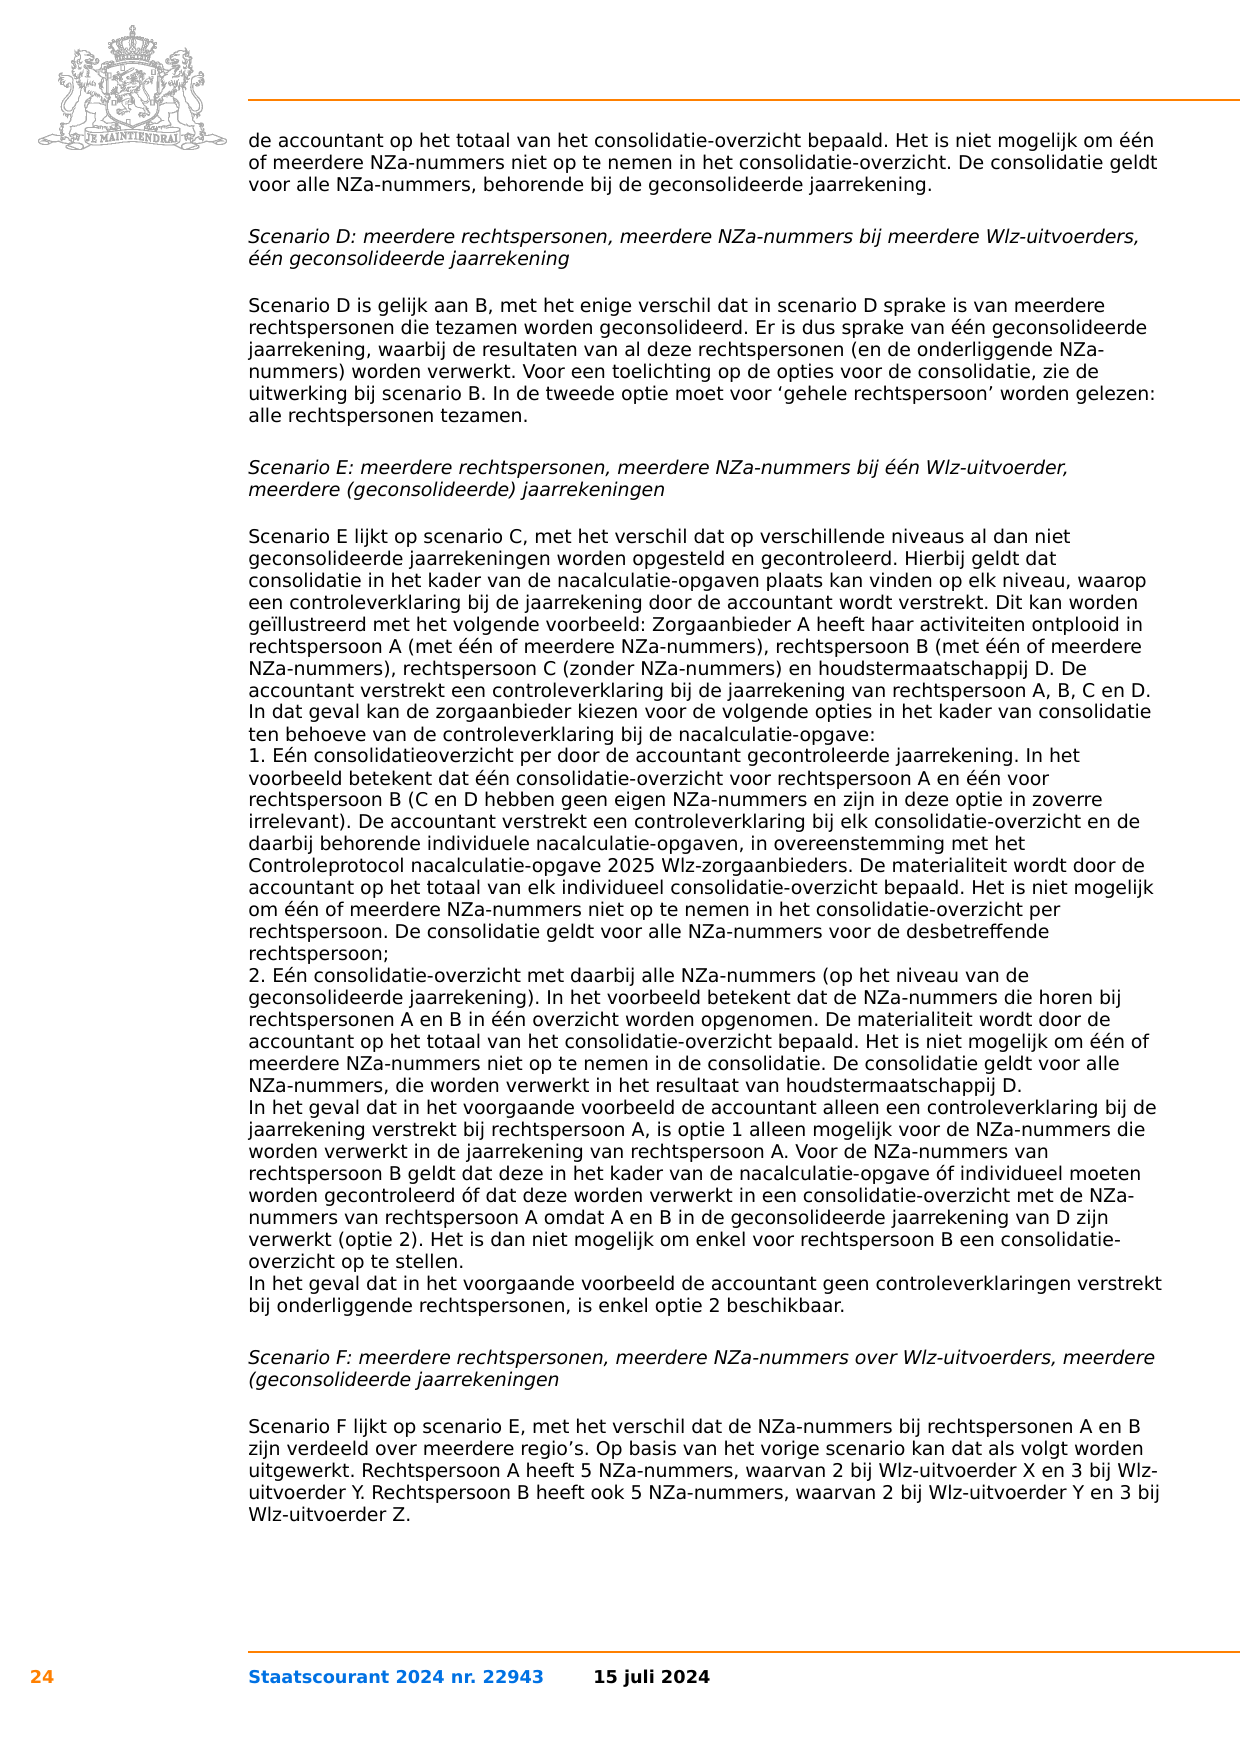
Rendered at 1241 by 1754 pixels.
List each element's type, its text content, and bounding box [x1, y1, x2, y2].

text 2. Eén consolidatie-overzicht met daarbij alle NZa-nummers (op het niveau van de geconsolideerde jaarrekening). In het voorbeeld betekent dat de NZa-nummers die horen bij rechtspersonen A en B in één overzicht worden opgenomen. De materialiteit wordt door de accountant op het totaal van het consolidatie-overzicht bepaald. Het is niet mogelijk om één of meerdere NZa-nummers niet op te nemen in de consolidatie. De consolidatie geldt voor alle NZa-nummers, die worden verwerkt in het resultaat van houdstermaatschappij D. [248, 965, 1163, 1097]
text In het geval dat in het voorgaande voorbeeld de accountant alleen een controleverklaring bij de jaarrekening verstrekt bij rechtspersoon A, is optie 1 alleen mogelijk voor de NZa-nummers die worden verwerkt in de jaarrekening van rechtspersoon A. Voor de NZa-nummers van rechtspersoon B geldt dat deze in het kader van de nacalculatie-opgave óf individueel moeten worden gecontroleerd óf dat deze worden verwerkt in een consolidatie-overzicht met de NZa-nummers van rechtspersoon A omdat A en B in de geconsolideerde jaarrekening van D zijn verwerkt (optie 2). Het is dan niet mogelijk om enkel voor rechtspersoon B een consolidatie-overzicht op te stellen. [248, 1097, 1163, 1273]
text 1. Eén consolidatieoverzicht per door de accountant gecontroleerde jaarrekening. In het voorbeeld betekent dat één consolidatie-overzicht voor rechtspersoon A en één voor rechtspersoon B (C en D hebben geen eigen NZa-nummers en zijn in deze optie in zoverre irrelevant). De accountant verstrekt een controleverklaring bij elk consolidatie-overzicht en de daarbij behorende individuele nacalculatie-opgaven, in overeenstemming met het Controleprotocol nacalculatie-opgave 2025 Wlz-zorgaanbieders. De materialiteit wordt door de accountant op het totaal van elk individueel consolidatie-overzicht bepaald. Het is niet mogelijk om één of meerdere NZa-nummers niet op te nemen in het consolidatie-overzicht per rechtspersoon. De consolidatie geldt voor alle NZa-nummers voor de desbetreffende rechtspersoon; [248, 745, 1163, 965]
text de accountant op het totaal van het consolidatie-overzicht bepaald. Het is niet mogelijk om één of meerdere NZa-nummers niet op te nemen in het consolidatie-overzicht. De consolidatie geldt voor alle NZa-nummers, behorende bij de geconsolideerde jaarrekening. [248, 130, 1163, 196]
text Scenario F lijkt op scenario E, met het verschil dat de NZa-nummers bij rechtspersonen A en B zijn verdeeld over meerdere regio’s. Op basis van het vorige scenario kan dat als volgt worden uitgewerkt. Rechtspersoon A heeft 5 NZa-nummers, waarvan 2 bij Wlz-uitvoerder X en 3 bij Wlz-uitvoerder Y. Rechtspersoon B heeft ook 5 NZa-nummers, waarvan 2 bij Wlz-uitvoerder Y en 3 bij Wlz-uitvoerder Z. [248, 1416, 1163, 1526]
subtitle Scenario F: meerdere rechtspersonen, meerdere NZa-nummers over Wlz-uitvoerders, meerdere (geconsolideerde jaarrekeningen [248, 1347, 1163, 1391]
text Scenario E lijkt op scenario C, met het verschil dat op verschillende niveaus al dan niet geconsolideerde jaarrekeningen worden opgesteld en gecontroleerd. Hierbij geldt dat consolidatie in het kader van de nacalculatie-opgaven plaats kan vinden op elk niveau, waarop een controleverklaring bij de jaarrekening door de accountant wordt verstrekt. Dit kan worden geïllustreerd met het volgende voorbeeld: Zorgaanbieder A heeft haar activiteiten ontplooid in rechtspersoon A (met één of meerdere NZa-nummers), rechtspersoon B (met één of meerdere NZa-nummers), rechtspersoon C (zonder NZa-nummers) en houdstermaatschappij D. De accountant verstrekt een controleverklaring bij de jaarrekening van rechtspersoon A, B, C en D. In dat geval kan de zorgaanbieder kiezen voor de volgende opties in het kader van consolidatie ten behoeve van de controleverklaring bij de nacalculatie-opgave: [248, 526, 1163, 745]
text In het geval dat in het voorgaande voorbeeld de accountant geen controleverklaringen verstrekt bij onderliggende rechtspersonen, is enkel optie 2 beschikbaar. [248, 1273, 1163, 1317]
subtitle Scenario E: meerdere rechtspersonen, meerdere NZa-nummers bij één Wlz-uitvoerder, meerdere (geconsolideerde) jaarrekeningen [248, 457, 1163, 501]
subtitle Scenario D: meerdere rechtspersonen, meerdere NZa-nummers bij meerdere Wlz-uitvoerders, één geconsolideerde jaarrekening [248, 226, 1163, 270]
picture [38, 25, 227, 150]
text Scenario D is gelijk aan B, met het enige verschil dat in scenario D sprake is van meerdere rechtspersonen die tezamen worden geconsolideerd. Er is dus sprake van één geconsolideerde jaarrekening, waarbij de resultaten van al deze rechtspersonen (en de onderliggende NZa-nummers) worden verwerkt. Voor een toelichting op de opties voor de consolidatie, zie de uitwerking bij scenario B. In de tweede optie moet voor ‘gehele rechtspersoon’ worden gelezen: alle rechtspersonen tezamen. [248, 295, 1163, 427]
